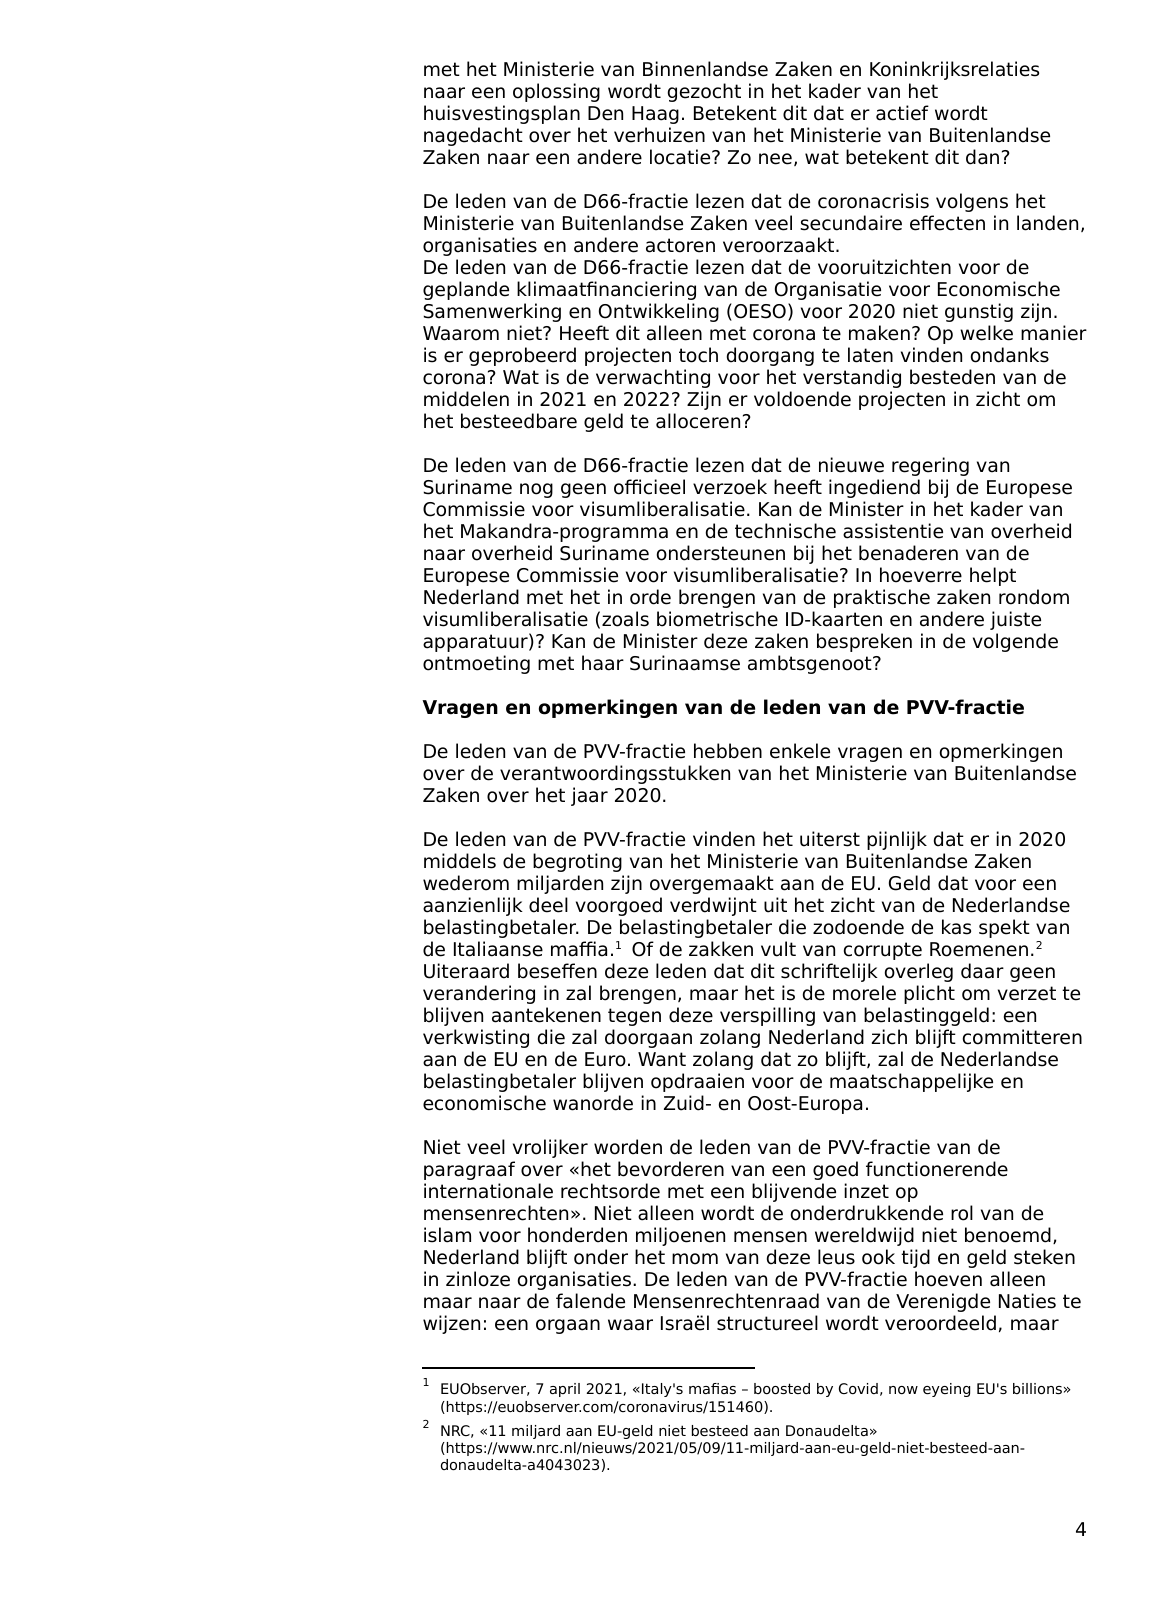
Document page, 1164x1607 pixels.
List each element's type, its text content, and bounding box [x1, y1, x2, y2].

text EUObserver, 7 april 2021, «Italy's mafias – boosted by Covid, now eyeing EU's billions» (https://euobserver.com/coronavirus/151460). [422, 1377, 1087, 1416]
text Niet veel vrolijker worden de leden van de PVV-fractie van de paragraaf over «het bevorderen van een goed functionerende internationale rechtsorde met een blijvende inzet op mensenrechten». Niet alleen wordt de onderdrukkende rol van de islam voor honderden miljoenen mensen wereldwijd niet benoemd, Nederland blijft onder het mom van deze leus ook tijd en geld steken in zinloze organisaties. De leden van de PVV-fractie hoeven alleen maar naar de falende Mensenrechtenraad van de Verenigde Naties te wijzen: een orgaan waar Israël structureel wordt veroordeeld, maar [422, 1137, 1087, 1335]
text De leden van de PVV-fractie vinden het uiterst pijnlijk dat er in 2020 middels de begroting van het Ministerie van Buitenlandse Zaken wederom miljarden zijn overgemaakt aan de EU. Geld dat voor een aanzienlijk deel voorgoed verdwijnt uit het zicht van de Nederlandse belastingbetaler. De belastingbetaler die zodoende de kas spekt van de Italiaanse maffia. Of de zakken vult van corrupte Roemenen. Uiteraard beseffen deze leden dat dit schriftelijk overleg daar geen verandering in zal brengen, maar het is de morele plicht om verzet te blijven aantekenen tegen deze verspilling van belastinggeld: een verkwisting die zal doorgaan zolang Nederland zich blijft committeren aan de EU en de Euro. Want zolang dat zo blijft, zal de Nederlandse belastingbetaler blijven opdraaien voor de maatschappelijke en economische wanorde in Zuid- en Oost-Europa. [422, 829, 1087, 1115]
subtitle Vragen en opmerkingen van de leden van de PVV-fractie [422, 697, 1087, 719]
text De leden van de D66-fractie lezen dat de nieuwe regering van Suriname nog geen officieel verzoek heeft ingediend bij de Europese Commissie voor visumliberalisatie. Kan de Minister in het kader van het Makandra-programma en de technische assistentie van overheid naar overheid Suriname ondersteunen bij het benaderen van de Europese Commissie voor visumliberalisatie? In hoeverre helpt Nederland met het in orde brengen van de praktische zaken rondom visumliberalisatie (zoals biometrische ID-kaarten en andere juiste apparatuur)? Kan de Minister deze zaken bespreken in de volgende ontmoeting met haar Surinaamse ambtsgenoot? [422, 455, 1087, 675]
text met het Ministerie van Binnenlandse Zaken en Koninkrijksrelaties naar een oplossing wordt gezocht in het kader van het huisvestingsplan Den Haag. Betekent dit dat er actief wordt nagedacht over het verhuizen van het Ministerie van Buitenlandse Zaken naar een andere locatie? Zo nee, wat betekent dit dan? [422, 59, 1087, 169]
text De leden van de D66-fractie lezen dat de coronacrisis volgens het Ministerie van Buitenlandse Zaken veel secundaire effecten in landen, organisaties en andere actoren veroorzaakt. [422, 191, 1087, 257]
text De leden van de PVV-fractie hebben enkele vragen en opmerkingen over de verantwoordingsstukken van het Ministerie van Buitenlandse Zaken over het jaar 2020. [422, 741, 1087, 807]
text NRC, «11 miljard aan EU-geld niet besteed aan Donaudelta» (https://www.nrc.nl/nieuws/2021/05/09/11-miljard-aan-eu-geld-niet-besteed-aan-donaudelta-a4043023). [422, 1418, 1087, 1474]
text De leden van de D66-fractie lezen dat de vooruitzichten voor de geplande klimaatfinanciering van de Organisatie voor Economische Samenwerking en Ontwikkeling (OESO) voor 2020 niet gunstig zijn. Waarom niet? Heeft dit alleen met corona te maken? Op welke manier is er geprobeerd projecten toch doorgang te laten vinden ondanks corona? Wat is de verwachting voor het verstandig besteden van de middelen in 2021 en 2022? Zijn er voldoende projecten in zicht om het besteedbare geld te alloceren? [422, 257, 1087, 433]
